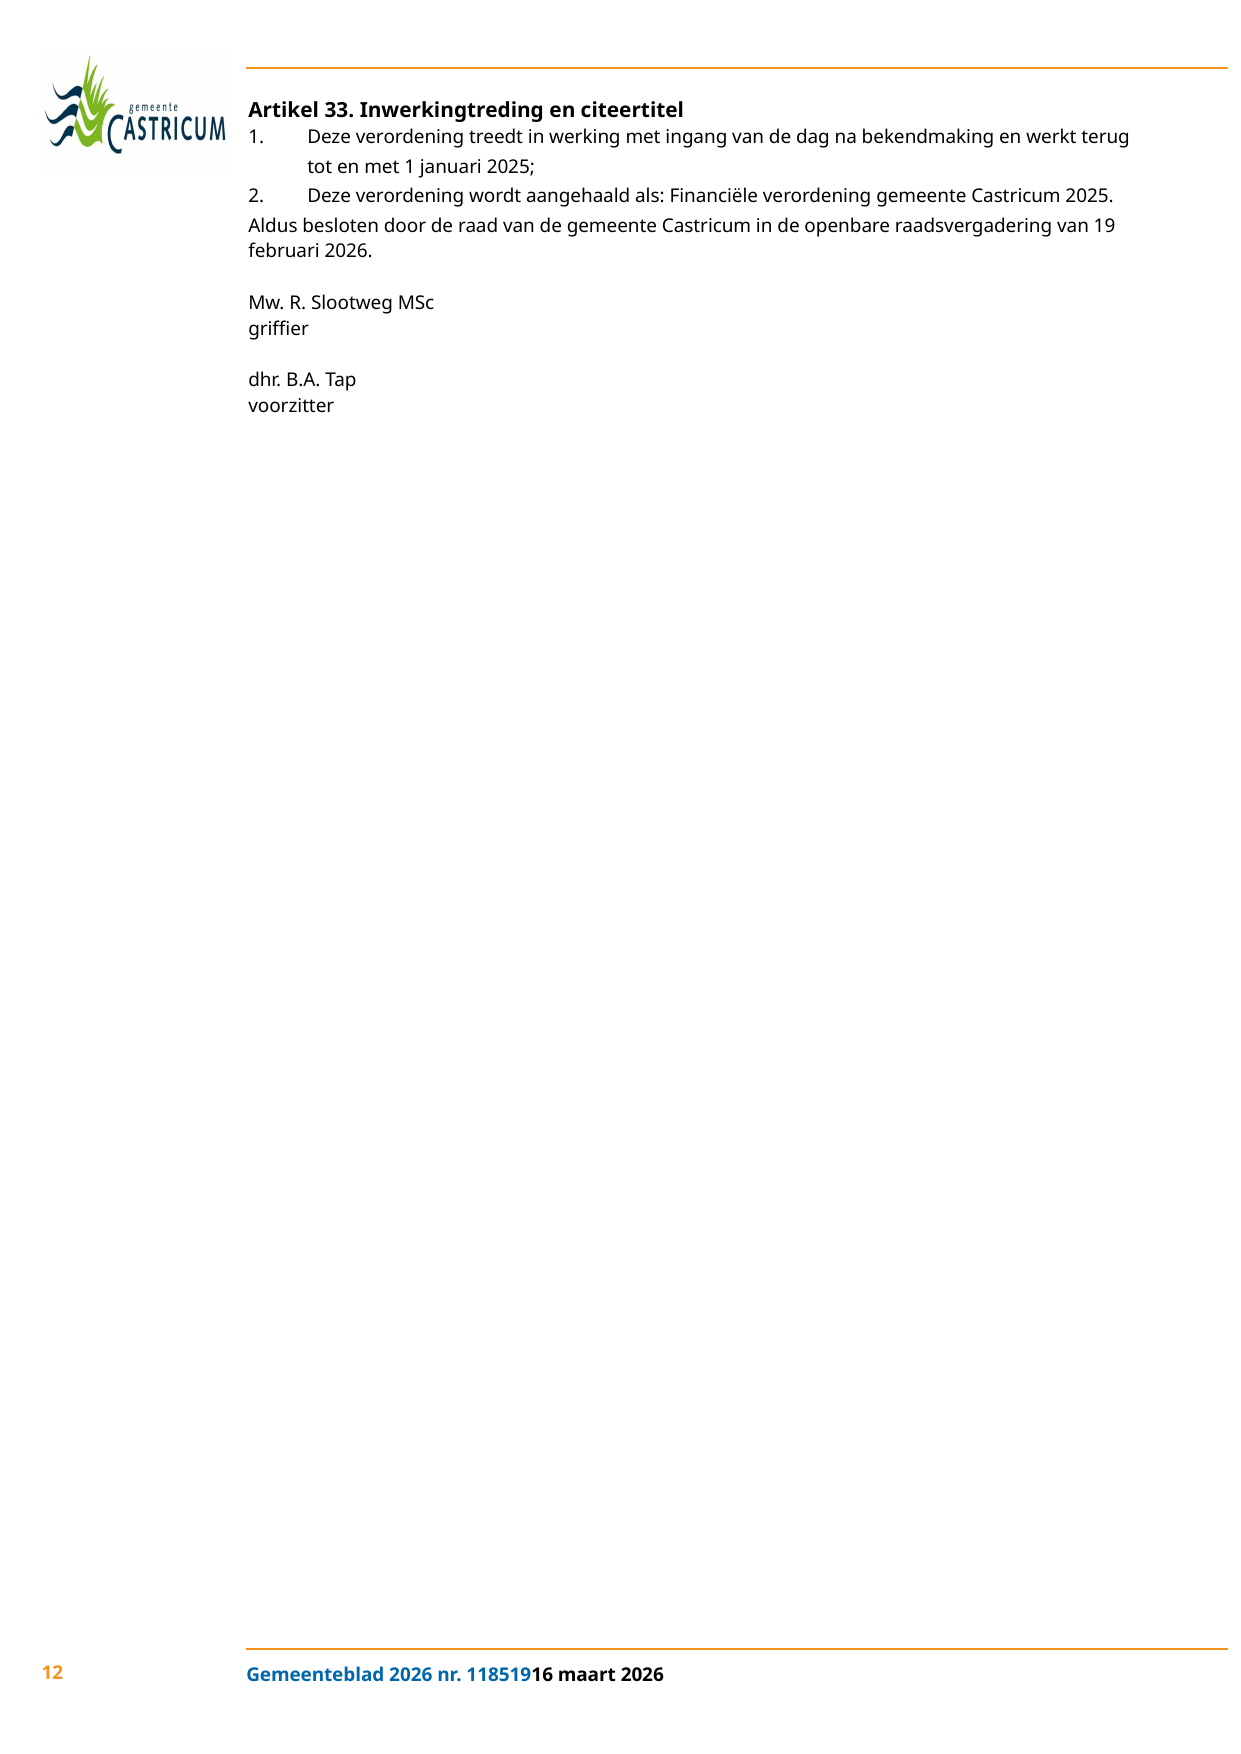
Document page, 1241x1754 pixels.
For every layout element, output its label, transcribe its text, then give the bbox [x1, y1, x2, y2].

text voorzitter [248, 392, 1152, 418]
list Deze verordening wordt aangehaald als: Financiële verordening gemeente Castricum 2025. [248, 182, 1152, 208]
picture [41, 47, 231, 172]
text Aldus besloten door de raad van de gemeente Castricum in de openbare raadsvergadering van 19 februari 2026. [248, 212, 1152, 263]
text Artikel 33. Inwerkingtreding en citeertitel [248, 95, 1152, 123]
text Mw. R. Slootweg MSc [248, 289, 1152, 315]
text dhr. B.A. Tap [248, 366, 1152, 392]
list Deze verordening treedt in werking met ingang van de dag na bekendmaking en werkt terug tot en met 1 januari 2025; [248, 123, 1152, 178]
text griffier [248, 315, 1152, 341]
